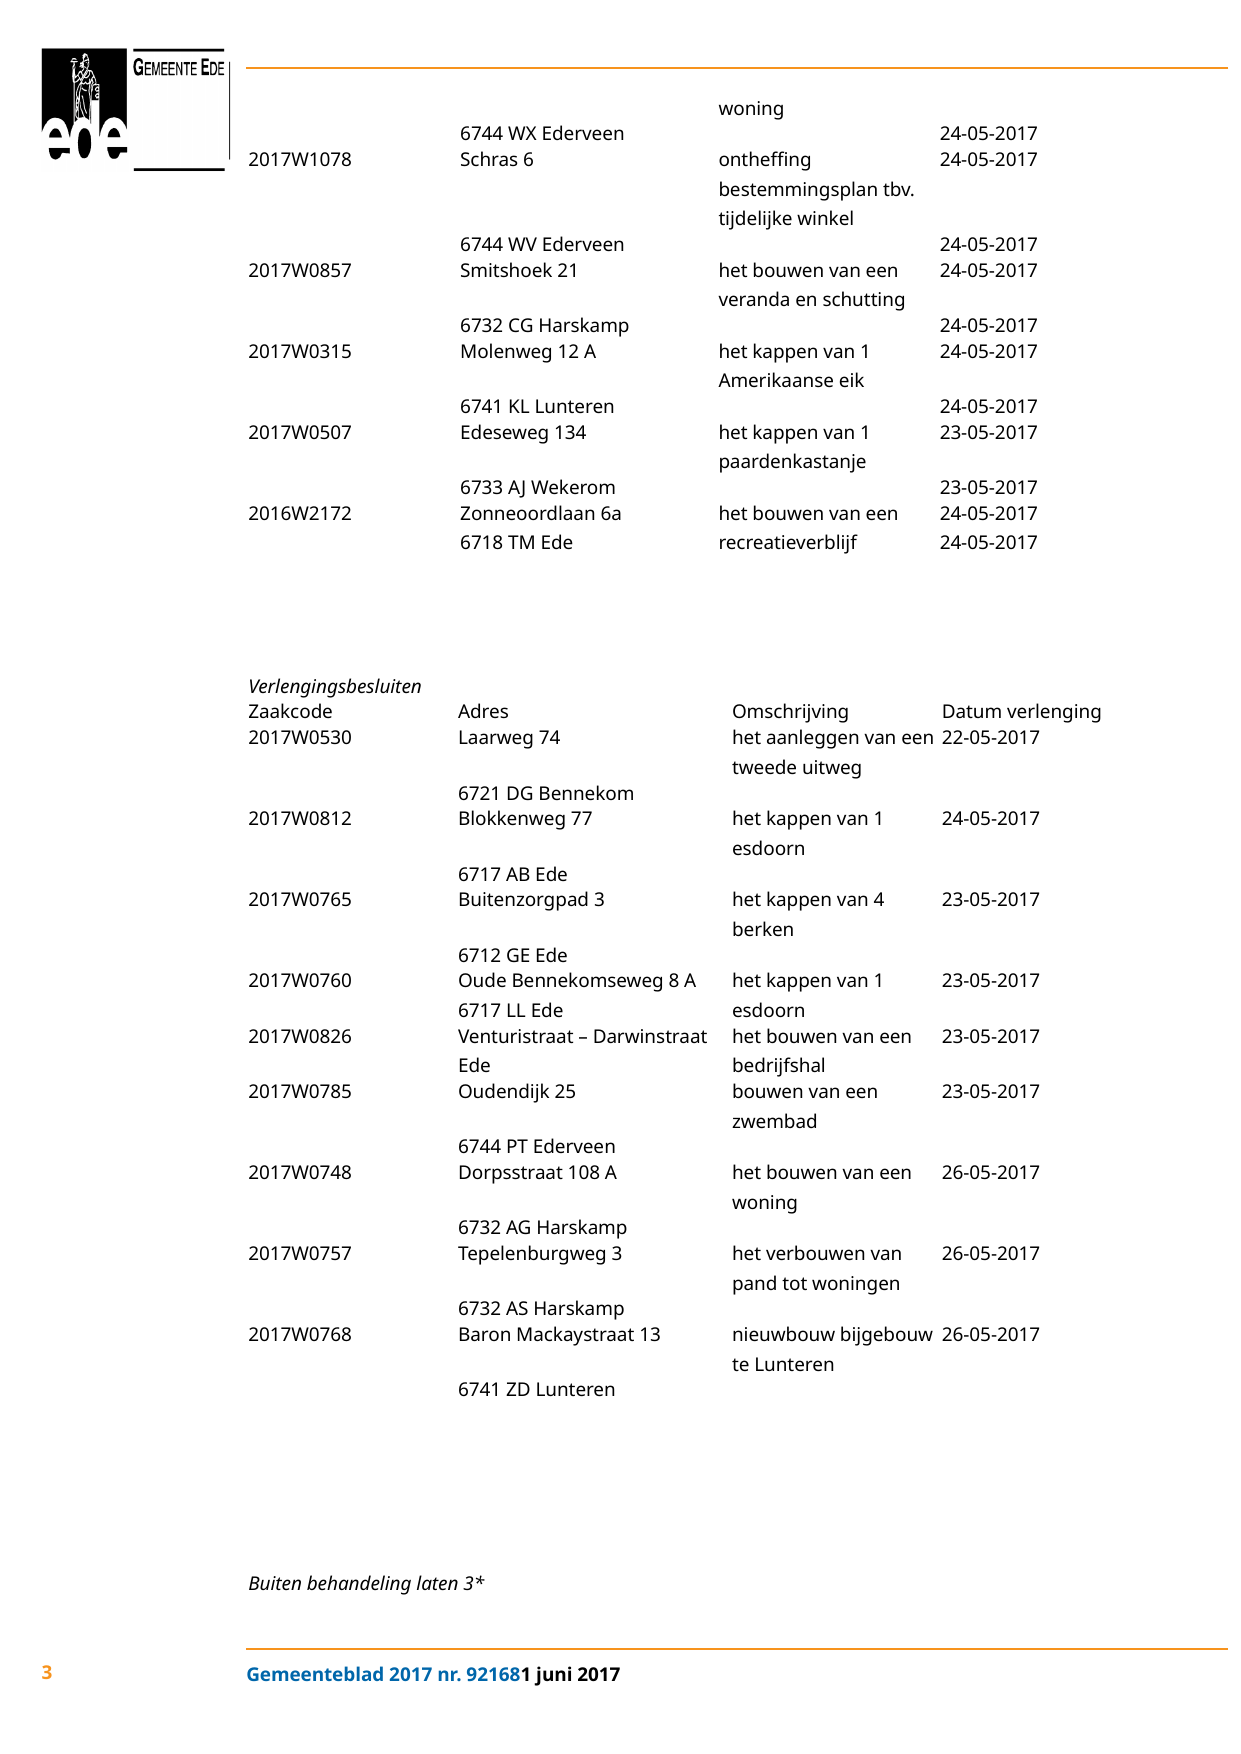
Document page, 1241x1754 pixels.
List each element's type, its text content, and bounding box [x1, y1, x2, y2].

table_cell 6744 PT Ederveen [458, 1134, 732, 1159]
table_cell 24-05-2017 [942, 806, 1152, 861]
table_cell [942, 1215, 1152, 1240]
table_cell 2017W0857 [248, 257, 460, 312]
table_cell 23-05-2017 [942, 968, 1152, 1023]
table_cell bouwen van een zwembad [732, 1078, 942, 1133]
table_cell het bouwen van een veranda en schutting [718, 257, 939, 312]
table_cell 6721 DG Bennekom [458, 780, 732, 806]
table_cell [732, 861, 942, 887]
table_cell 6733 AJ Wekerom [460, 474, 718, 500]
table_cell Zonneoordlaan 6a 6718 TM Ede [460, 500, 718, 555]
table_header Zaakcode [248, 699, 458, 724]
table_cell 2017W0760 [248, 968, 458, 1023]
table_cell 6744 WV Ederveen [460, 231, 718, 257]
table_cell het kappen van 1 paardenkastanje [718, 419, 939, 474]
table_cell het kappen van 1 esdoorn [732, 806, 942, 861]
table_cell 24-05-2017 [940, 146, 1152, 231]
table_cell 6732 CG Harskamp [460, 312, 718, 338]
table_cell [248, 1134, 458, 1159]
table_cell het kappen van 1 Amerikaanse eik [718, 338, 939, 393]
table_cell Edeseweg 134 [460, 419, 718, 474]
table_cell [942, 861, 1152, 887]
text Buiten behandeling laten 3* [248, 1570, 1152, 1596]
table_cell [248, 474, 460, 500]
table_cell Laarweg 74 [458, 725, 732, 780]
table_cell [248, 1377, 458, 1402]
table_cell [718, 312, 939, 338]
table_cell [942, 1134, 1152, 1159]
table_cell 24-05-2017 [940, 121, 1152, 146]
table_header Adres [458, 699, 732, 724]
table_cell 6732 AS Harskamp [458, 1296, 732, 1321]
table_cell 22-05-2017 [942, 725, 1152, 780]
table_cell [732, 1134, 942, 1159]
table_cell 6744 WX Ederveen [460, 121, 718, 146]
table_cell [732, 1377, 942, 1402]
table_cell Venturistraat – Darwinstraat Ede [458, 1023, 732, 1078]
table_cell 2017W0812 [248, 806, 458, 861]
table_cell 2017W0768 [248, 1321, 458, 1377]
table_cell woning [718, 95, 939, 121]
table_cell [718, 121, 939, 146]
table_cell [732, 1296, 942, 1321]
table_cell het bouwen van een bedrijfshal [732, 1023, 942, 1078]
table_cell 23-05-2017 [940, 474, 1152, 500]
table_cell 23-05-2017 [942, 887, 1152, 942]
table_cell 26-05-2017 [942, 1159, 1152, 1214]
table_cell 6712 GE Ede [458, 942, 732, 968]
table_cell 24-05-2017 [940, 231, 1152, 257]
table_cell Buitenzorgpad 3 [458, 887, 732, 942]
table_cell [732, 1215, 942, 1240]
table_cell 24-05-2017 [940, 312, 1152, 338]
table_cell 2017W0826 [248, 1023, 458, 1078]
table_cell [248, 861, 458, 887]
table_cell ontheffing bestemmingsplan tbv. tijdelijke winkel [718, 146, 939, 231]
table_cell 23-05-2017 [942, 1023, 1152, 1078]
table_cell 26-05-2017 [942, 1321, 1152, 1377]
table_cell het verbouwen van pand tot woningen [732, 1240, 942, 1296]
table_cell 23-05-2017 [942, 1078, 1152, 1133]
table_cell Oudendijk 25 [458, 1078, 732, 1133]
table_cell 6717 AB Ede [458, 861, 732, 887]
table_cell het kappen van 1 esdoorn [732, 968, 942, 1023]
table_cell [732, 780, 942, 806]
table_cell 6732 AG Harskamp [458, 1215, 732, 1240]
table_cell [248, 95, 460, 121]
table_cell [248, 121, 460, 146]
table_cell 26-05-2017 [942, 1240, 1152, 1296]
table_cell [718, 393, 939, 419]
table_cell Oude Bennekomseweg 8 A 6717 LL Ede [458, 968, 732, 1023]
table_cell 2017W0757 [248, 1240, 458, 1296]
table_cell [460, 95, 718, 121]
table_cell 23-05-2017 [940, 419, 1152, 474]
table_cell [942, 1296, 1152, 1321]
table_cell [248, 231, 460, 257]
table_cell 24-05-2017 [940, 393, 1152, 419]
table_cell Smitshoek 21 [460, 257, 718, 312]
table_cell Tepelenburgweg 3 [458, 1240, 732, 1296]
table_cell [248, 1215, 458, 1240]
table_cell Molenweg 12 A [460, 338, 718, 393]
table_cell 2017W0507 [248, 419, 460, 474]
table_cell [942, 942, 1152, 968]
table_cell [248, 393, 460, 419]
table_cell [940, 95, 1152, 121]
table_cell Baron Mackaystraat 13 [458, 1321, 732, 1377]
table_cell 24-05-2017 [940, 338, 1152, 393]
table_cell 2017W0765 [248, 887, 458, 942]
table_cell [248, 312, 460, 338]
table_header Datum verlenging [942, 699, 1152, 724]
table_cell [718, 474, 939, 500]
table_cell [732, 942, 942, 968]
table_cell [248, 780, 458, 806]
text Verlengingsbesluiten [248, 673, 1152, 699]
table_cell [248, 942, 458, 968]
table_cell Schras 6 [460, 146, 718, 231]
table_cell 2017W0785 [248, 1078, 458, 1133]
table_cell Dorpsstraat 108 A [458, 1159, 732, 1214]
table_cell 2017W0315 [248, 338, 460, 393]
table_cell [942, 1377, 1152, 1402]
table_cell 2016W2172 [248, 500, 460, 555]
table_cell Blokkenweg 77 [458, 806, 732, 861]
table_cell [718, 231, 939, 257]
table_cell het kappen van 4 berken [732, 887, 942, 942]
table_cell het bouwen van een woning [732, 1159, 942, 1214]
table_cell [248, 1296, 458, 1321]
table_cell 6741 ZD Lunteren [458, 1377, 732, 1402]
table_cell 6741 KL Lunteren [460, 393, 718, 419]
table_cell 24-05-2017 24-05-2017 [940, 500, 1152, 555]
table_cell nieuwbouw bijgebouw te Lunteren [732, 1321, 942, 1377]
table_cell 24-05-2017 [940, 257, 1152, 312]
table_header Omschrijving [732, 699, 942, 724]
table_cell het aanleggen van een tweede uitweg [732, 725, 942, 780]
table_cell het bouwen van een recreatieverblijf [718, 500, 939, 555]
picture [41, 47, 231, 172]
table_cell 2017W0748 [248, 1159, 458, 1214]
table_cell 2017W0530 [248, 725, 458, 780]
table_cell 2017W1078 [248, 146, 460, 231]
table_cell [942, 780, 1152, 806]
